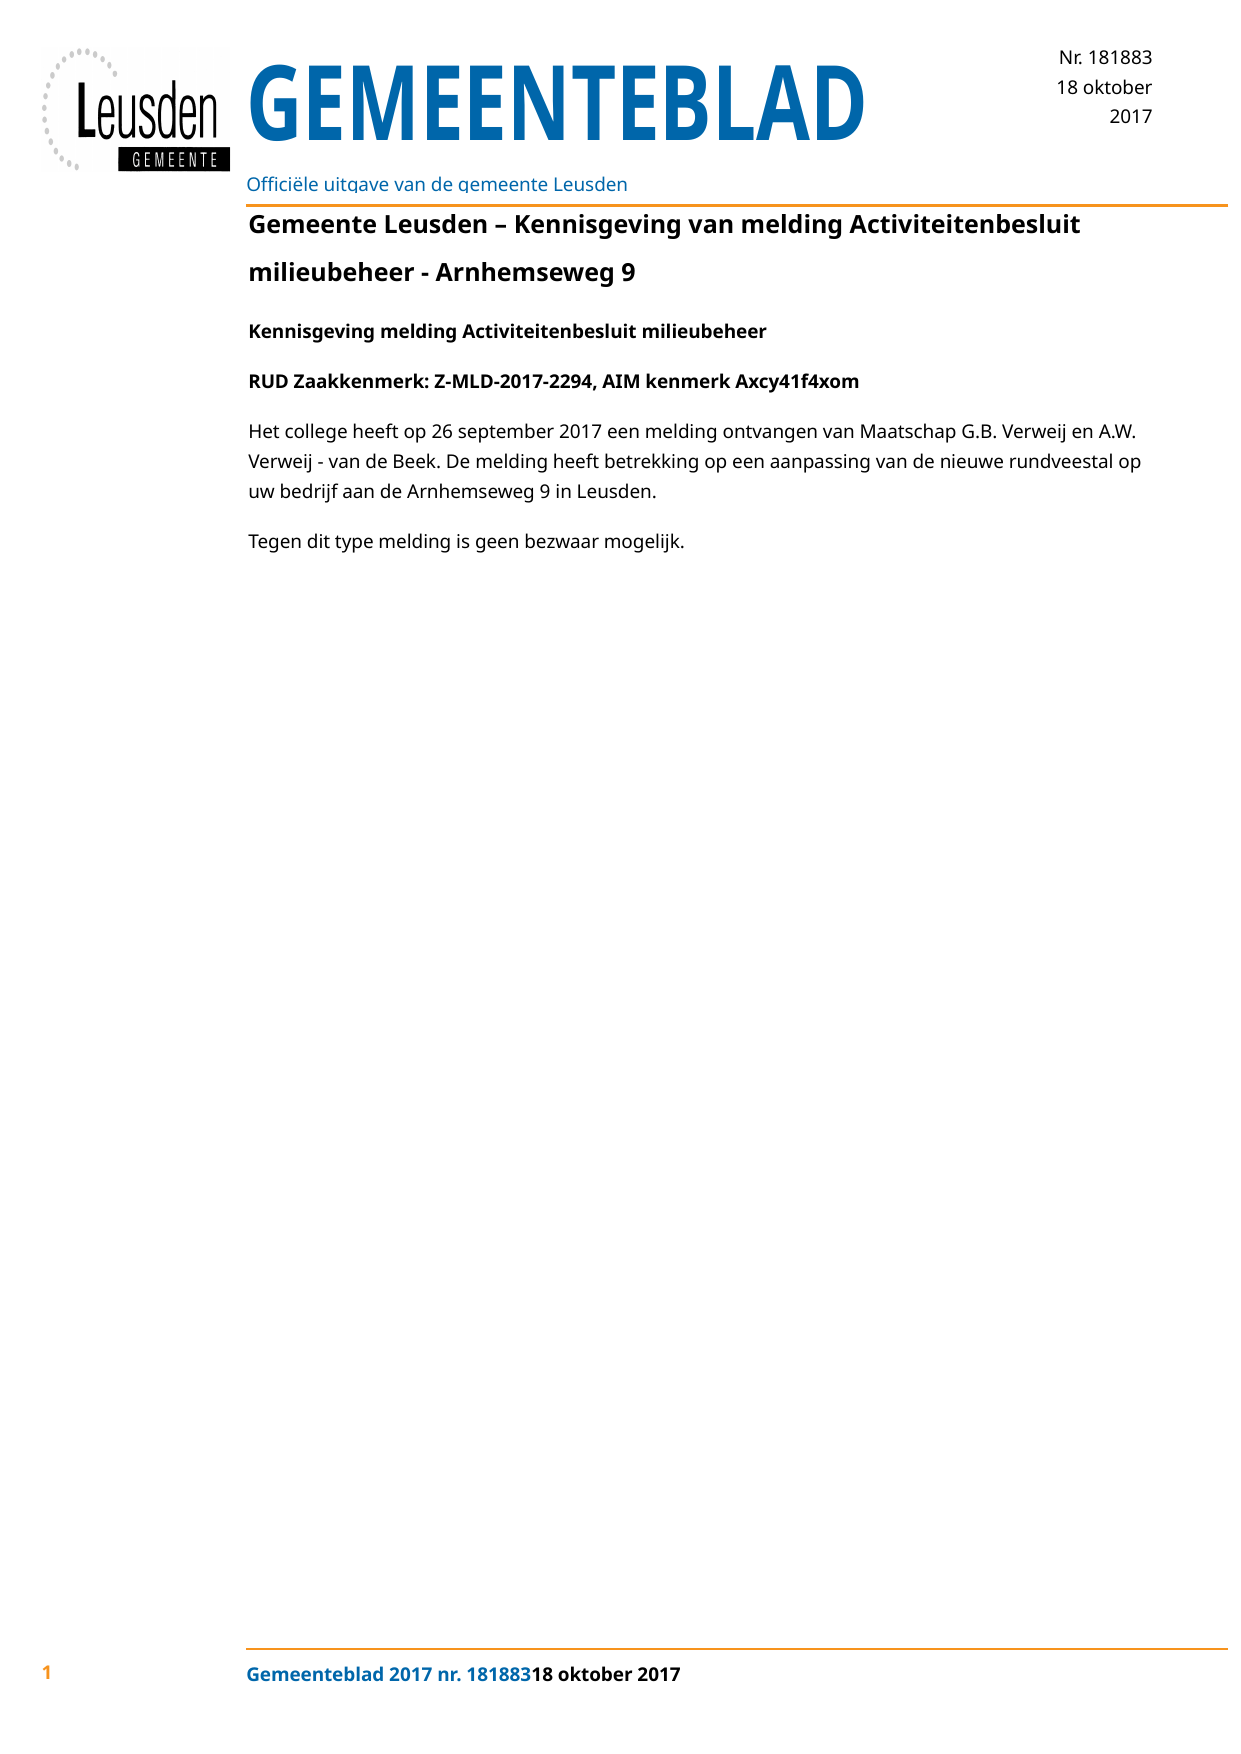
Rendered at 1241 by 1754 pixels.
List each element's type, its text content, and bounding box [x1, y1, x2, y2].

picture [41, 47, 231, 172]
text RUD Zaakkenmerk: Z-MLD-2017-2294, AIM kenmerk Axcy41f4xom [248, 368, 1152, 394]
text Tegen dit type melding is geen bezwaar mogelijk. [248, 528, 1152, 554]
text Het college heeft op 26 september 2017 een melding ontvangen van Maatschap G.B. Verweij en A.W. Verweij - van de Beek. De melding heeft betrekking op een aanpassing van de nieuwe rundveestal op uw bedrijf aan de Arnhemseweg 9 in Leusden. [248, 419, 1152, 504]
text Kennisgeving melding Activiteitenbesluit milieubeheer [248, 318, 1152, 344]
text Gemeente Leusden – Kennisgeving van melding Activiteitenbesluit milieubeheer - Arnhemseweg 9 [248, 207, 1152, 288]
